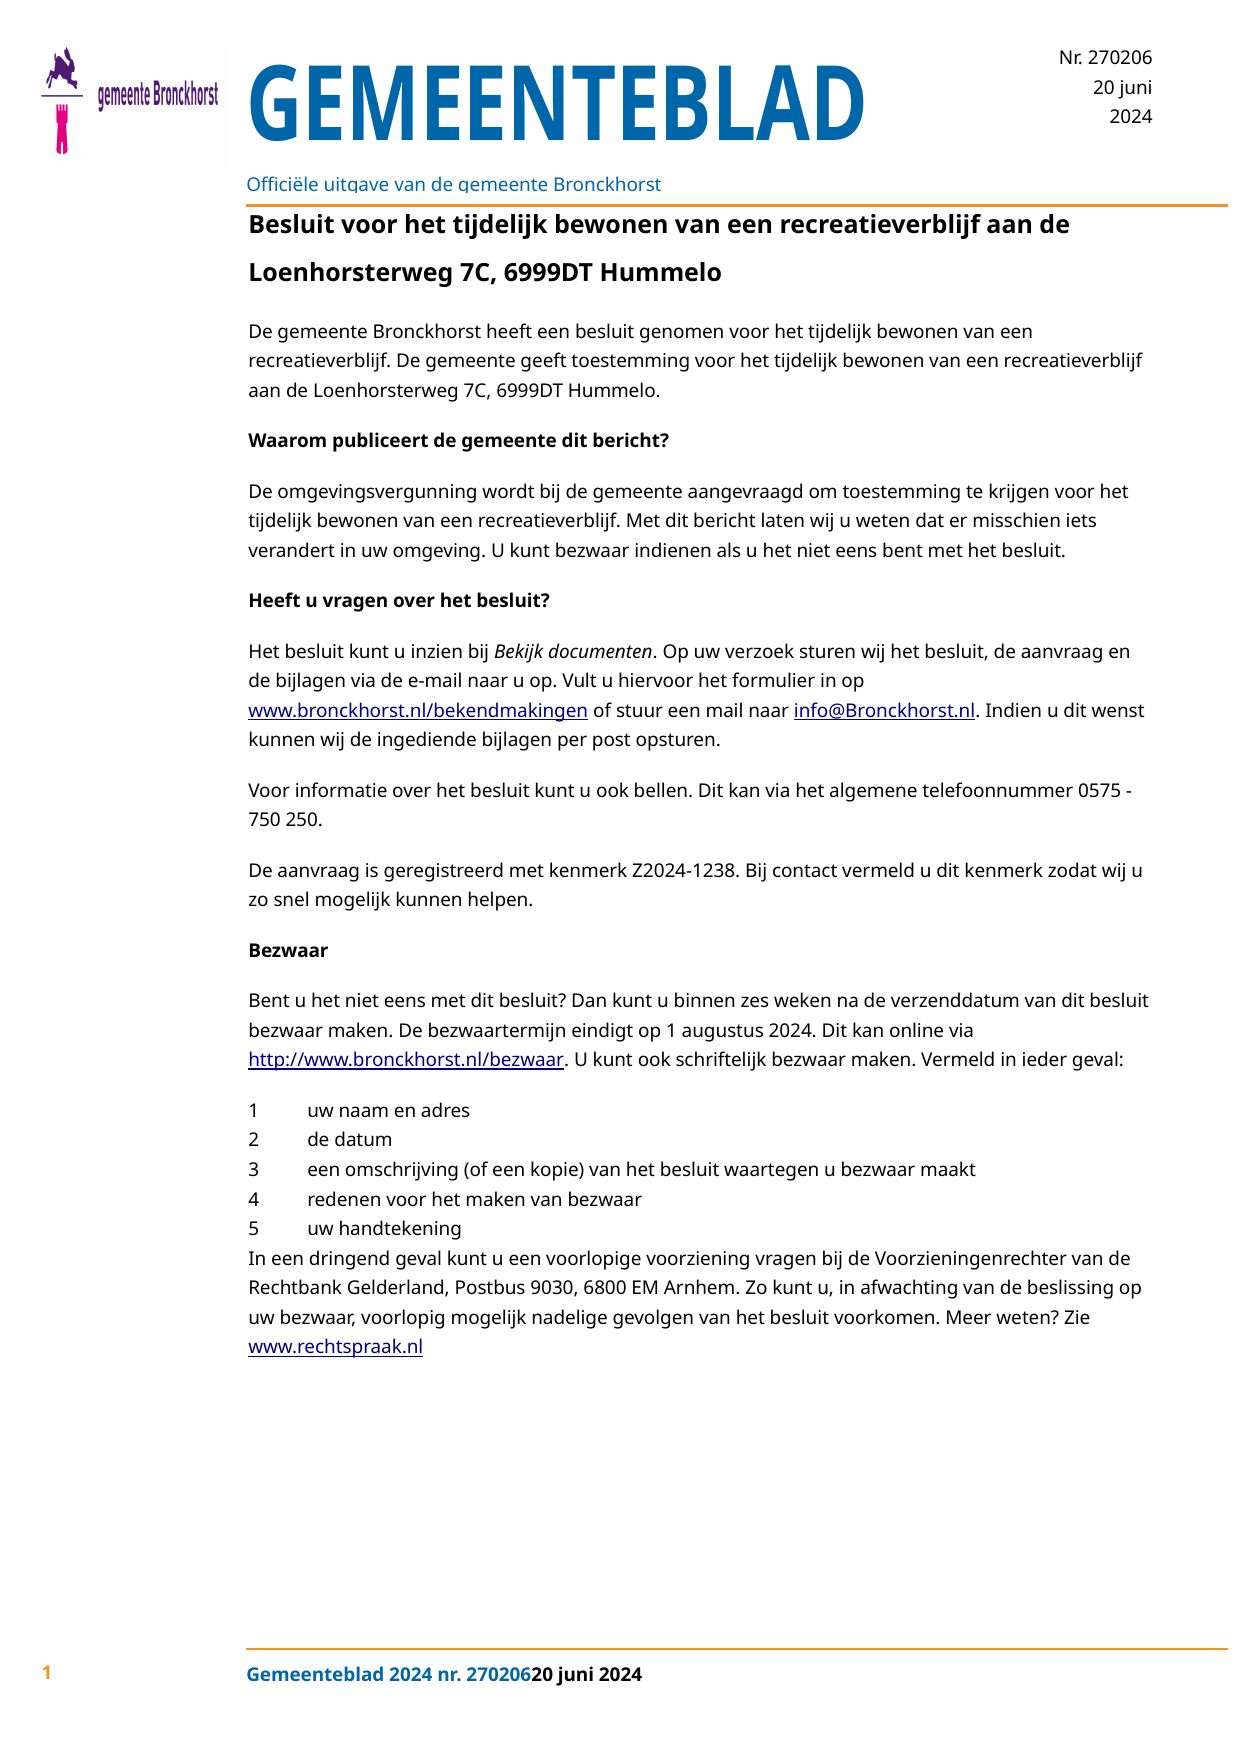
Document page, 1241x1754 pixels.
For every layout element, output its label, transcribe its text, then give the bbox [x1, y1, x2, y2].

list de datum [248, 1127, 1152, 1152]
text Heeft u vragen over het besluit? [248, 587, 1152, 613]
text De gemeente Bronckhorst heeft een besluit genomen voor het tijdelijk bewonen van een recreatieverblijf. De gemeente geeft toestemming voor het tijdelijk bewonen van een recreatieverblijf aan de Loenhorsterweg 7C, 6999DT Hummelo. [248, 318, 1152, 403]
text De omgevingsvergunning wordt bij de gemeente aangevraagd om toestemming te krijgen voor het tijdelijk bewonen van een recreatieverblijf. Met dit bericht laten wij u weten dat er misschien iets verandert in uw omgeving. U kunt bezwaar indienen als u het niet eens bent met het besluit. [248, 478, 1152, 563]
list redenen voor het maken van bezwaar [248, 1186, 1152, 1212]
text In een dringend geval kunt u een voorlopige voorziening vragen bij de Voorzieningenrechter van de Rechtbank Gelderland, Postbus 9030, 6800 EM Arnhem. Zo kunt u, in afwachting van de beslissing op uw bezwaar, voorlopig mogelijk nadelige gevolgen van het besluit voorkomen. Meer weten? Zie www.rechtspraak.nl [248, 1245, 1152, 1359]
text Bent u het niet eens met dit besluit? Dan kunt u binnen zes weken na de verzenddatum van dit besluit bezwaar maken. De bezwaartermijn eindigt op 1 augustus 2024. Dit kan online via http://www.bronckhorst.nl/bezwaar. U kunt ook schriftelijk bezwaar maken. Vermeld in ieder geval: [248, 987, 1152, 1072]
text De aanvraag is geregistreerd met kenmerk Z2024-1238. Bij contact vermeld u dit kenmerk zodat wij u zo snel mogelijk kunnen helpen. [248, 857, 1152, 912]
list uw naam en adres [248, 1097, 1152, 1123]
text Waarom publiceert de gemeente dit bericht? [248, 427, 1152, 453]
picture [41, 47, 231, 172]
text Het besluit kunt u inzien bij Bekijk documenten. Op uw verzoek sturen wij het besluit, de aanvraag en de bijlagen via de e-mail naar u op. Vult u hiervoor het formulier in op www.bronckhorst.nl/bekendmakingen of stuur een mail naar info@Bronckhorst.nl. Indien u dit wenst kunnen wij de ingediende bijlagen per post opsturen. [248, 638, 1152, 752]
list een omschrijving (of een kopie) van het besluit waartegen u bezwaar maakt [248, 1156, 1152, 1182]
text Bezwaar [248, 937, 1152, 963]
text Voor informatie over het besluit kunt u ook bellen. Dit kan via het algemene telefoonnummer 0575 - 750 250. [248, 777, 1152, 832]
text Besluit voor het tijdelijk bewonen van een recreatieverblijf aan de Loenhorsterweg 7C, 6999DT Hummelo [248, 207, 1152, 288]
list uw handtekening [248, 1215, 1152, 1241]
